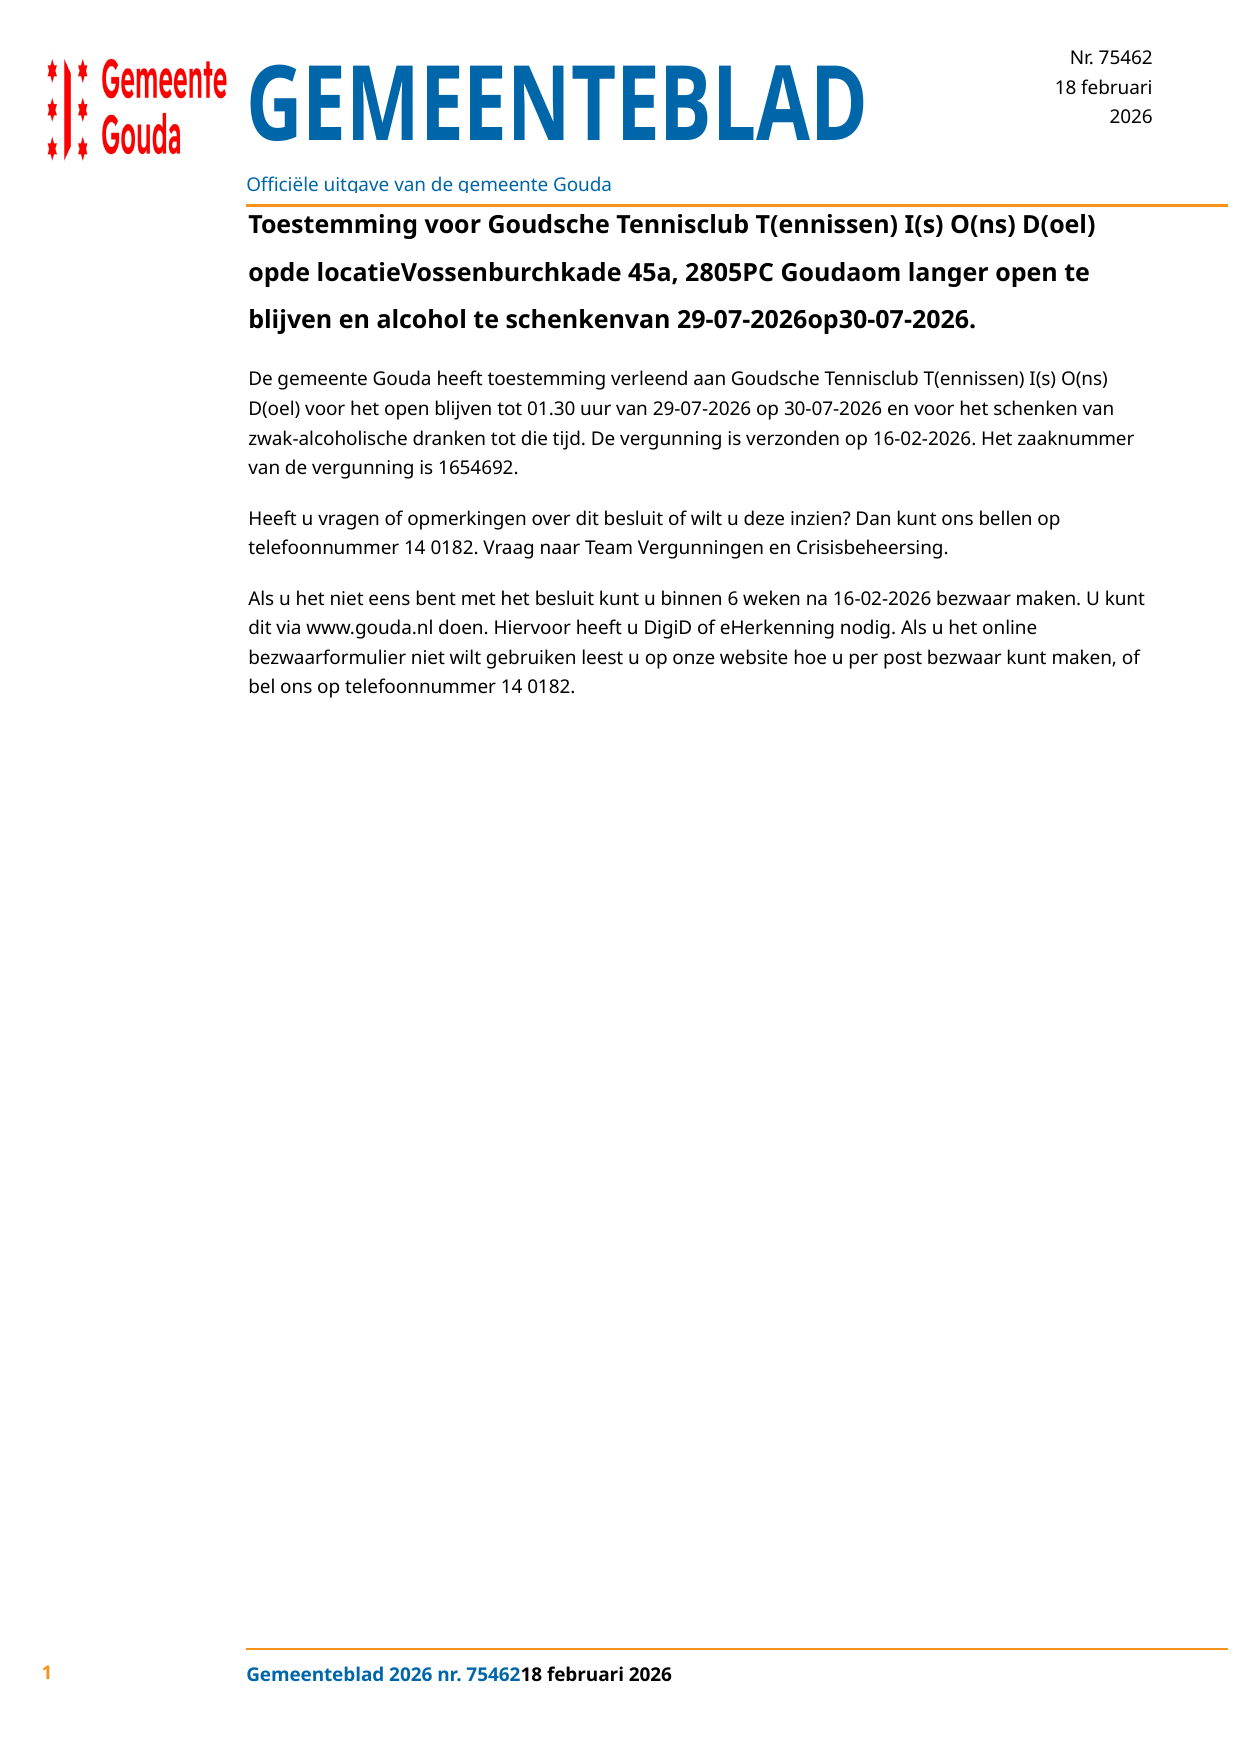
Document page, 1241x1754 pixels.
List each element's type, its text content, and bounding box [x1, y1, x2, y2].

picture [41, 47, 231, 172]
text Toestemming voor Goudsche Tennisclub T(ennissen) I(s) O(ns) D(oel) opde locatieVossenburchkade 45a, 2805PC Goudaom langer open te blijven en alcohol te schenkenvan 29-07-2026op30-07-2026. [248, 207, 1152, 336]
text Heeft u vragen of opmerkingen over dit besluit of wilt u deze inzien? Dan kunt ons bellen op telefoonnummer 14 0182. Vraag naar Team Vergunningen en Crisisbeheersing. [248, 505, 1152, 560]
text Als u het niet eens bent met het besluit kunt u binnen 6 weken na 16-02-2026 bezwaar maken. U kunt dit via www.gouda.nl doen. Hiervoor heeft u DigiD of eHerkenning nodig. Als u het online bezwaarformulier niet wilt gebruiken leest u op onze website hoe u per post bezwaar kunt maken, of bel ons op telefoonnummer 14 0182. [248, 585, 1152, 699]
text De gemeente Gouda heeft toestemming verleend aan Goudsche Tennisclub T(ennissen) I(s) O(ns) D(oel) voor het open blijven tot 01.30 uur van 29-07-2026 op 30-07-2026 en voor het schenken van zwak-alcoholische dranken tot die tijd. De vergunning is verzonden op 16-02-2026. Het zaaknummer van de vergunning is 1654692. [248, 366, 1152, 480]
